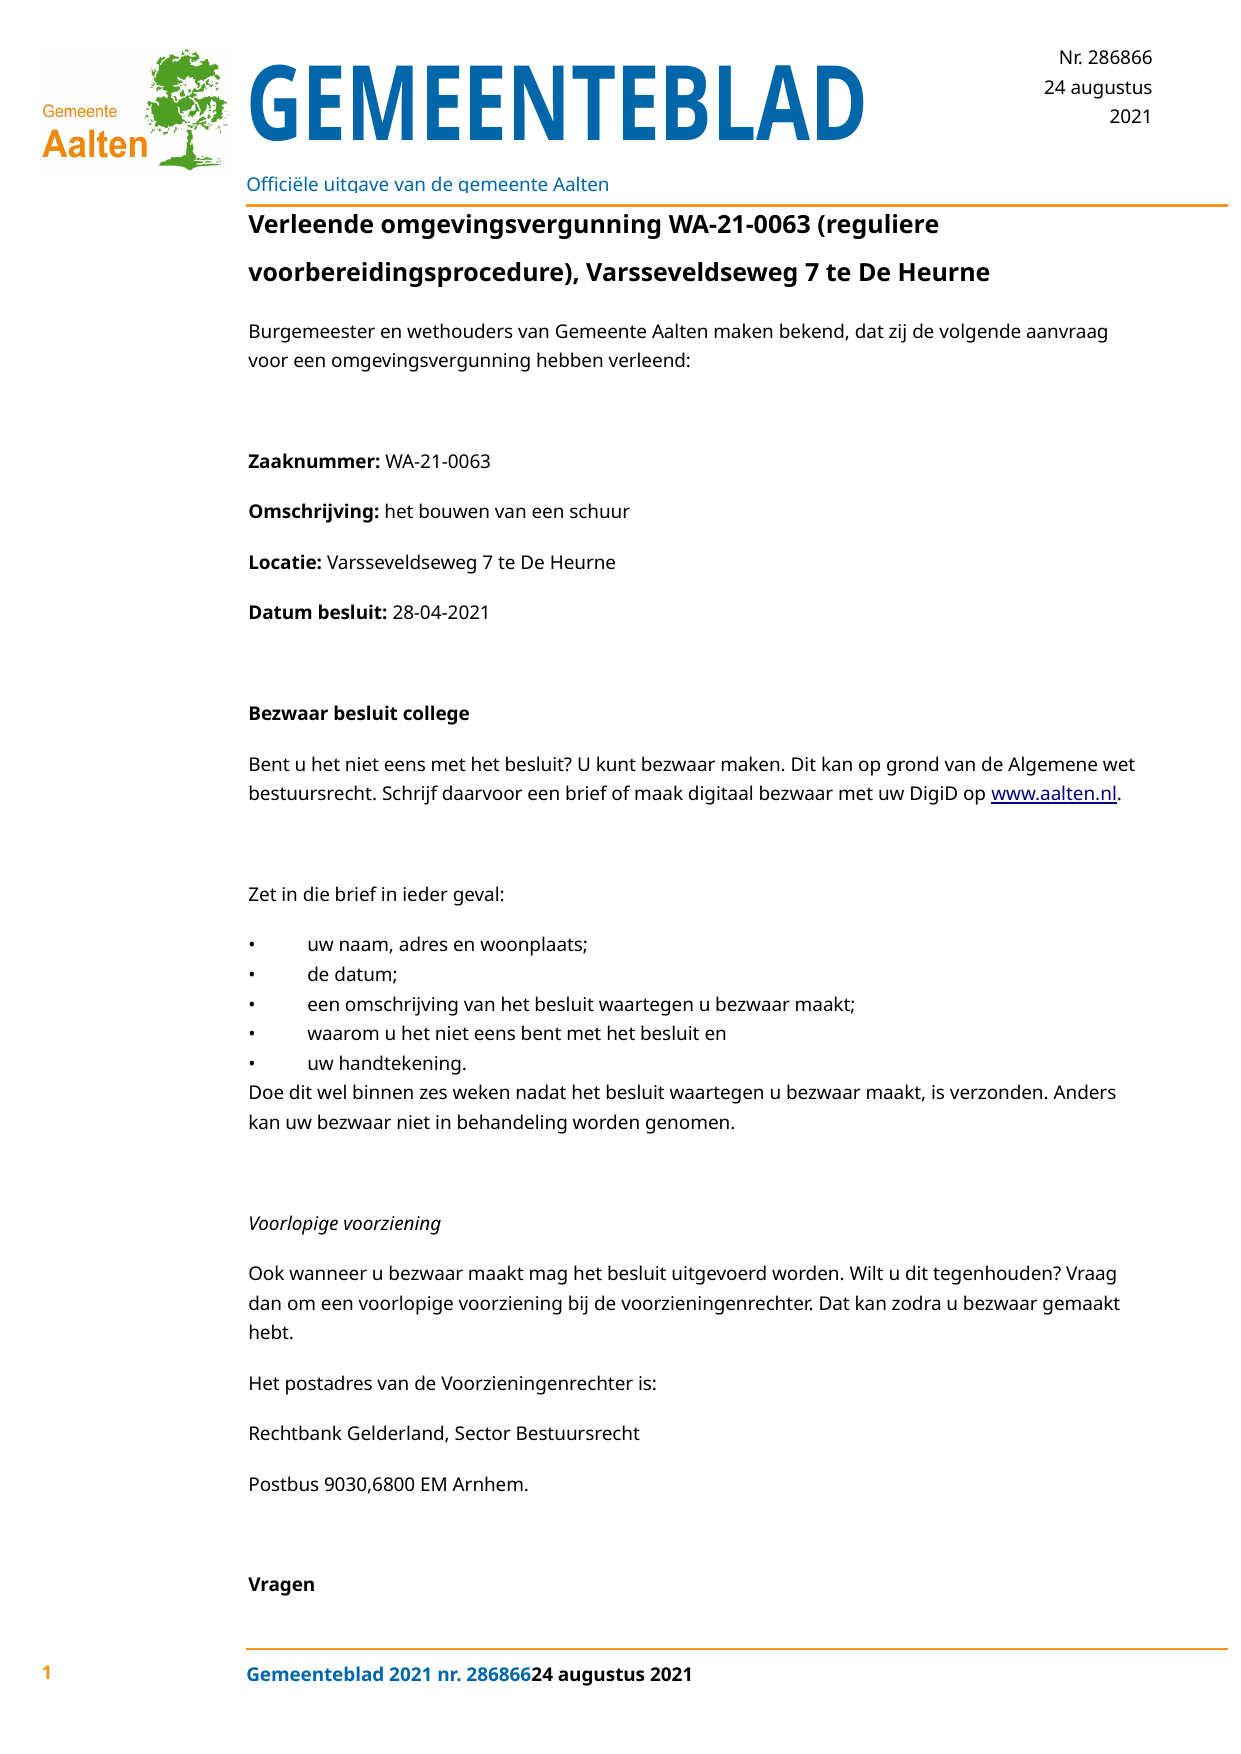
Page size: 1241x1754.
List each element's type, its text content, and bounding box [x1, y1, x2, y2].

text Zet in die brief in ieder geval: [248, 881, 1152, 907]
text Ook wanneer u bezwaar maakt mag het besluit uitgevoerd worden. Wilt u dit tegenhouden? Vraag dan om een voorlopige voorziening bij de voorzieningenrechter. Dat kan zodra u bezwaar gemaakt hebt. [248, 1260, 1152, 1345]
text Rechtbank Gelderland, Sector Bestuursrecht [248, 1420, 1152, 1446]
text Locatie: Varsseveldseweg 7 te De Heurne [248, 549, 1152, 575]
text Datum besluit: 28-04-2021 [248, 599, 1152, 625]
text Bezwaar besluit college [248, 700, 1152, 726]
picture [41, 47, 231, 172]
text Doe dit wel binnen zes weken nadat het besluit waartegen u bezwaar maakt, is verzonden. Anders kan uw bezwaar niet in behandeling worden genomen. [248, 1079, 1152, 1135]
text Burgemeester en wethouders van Gemeente Aalten maken bekend, dat zij de volgende aanvraag voor een omgevingsvergunning hebben verleend: [248, 318, 1152, 373]
text Verleende omgevingsvergunning WA-21-0063 (reguliere voorbereidingsprocedure), Varsseveldseweg 7 te De Heurne [248, 207, 1152, 288]
text Postbus 9030,6800 EM Arnhem. [248, 1471, 1152, 1497]
text Omschrijving: het bouwen van een schuur [248, 499, 1152, 524]
text Vragen [248, 1572, 1152, 1597]
list waarom u het niet eens bent met het besluit en [248, 1020, 1152, 1046]
text Bent u het niet eens met het besluit? U kunt bezwaar maken. Dit kan op grond van de Algemene wet bestuursrecht. Schrijf daarvoor een brief of maak digitaal bezwaar met uw DigiD op www.aalten.nl. [248, 751, 1152, 806]
list een omschrijving van het besluit waartegen u bezwaar maakt; [248, 991, 1152, 1017]
text Het postadres van de Voorzieningenrechter is: [248, 1370, 1152, 1396]
text Zaaknummer: WA-21-0063 [248, 448, 1152, 474]
text Voorlopige voorziening [248, 1210, 1152, 1236]
list de datum; [248, 961, 1152, 987]
list uw naam, adres en woonplaats; [248, 932, 1152, 957]
list uw handtekening. [248, 1050, 1152, 1076]
